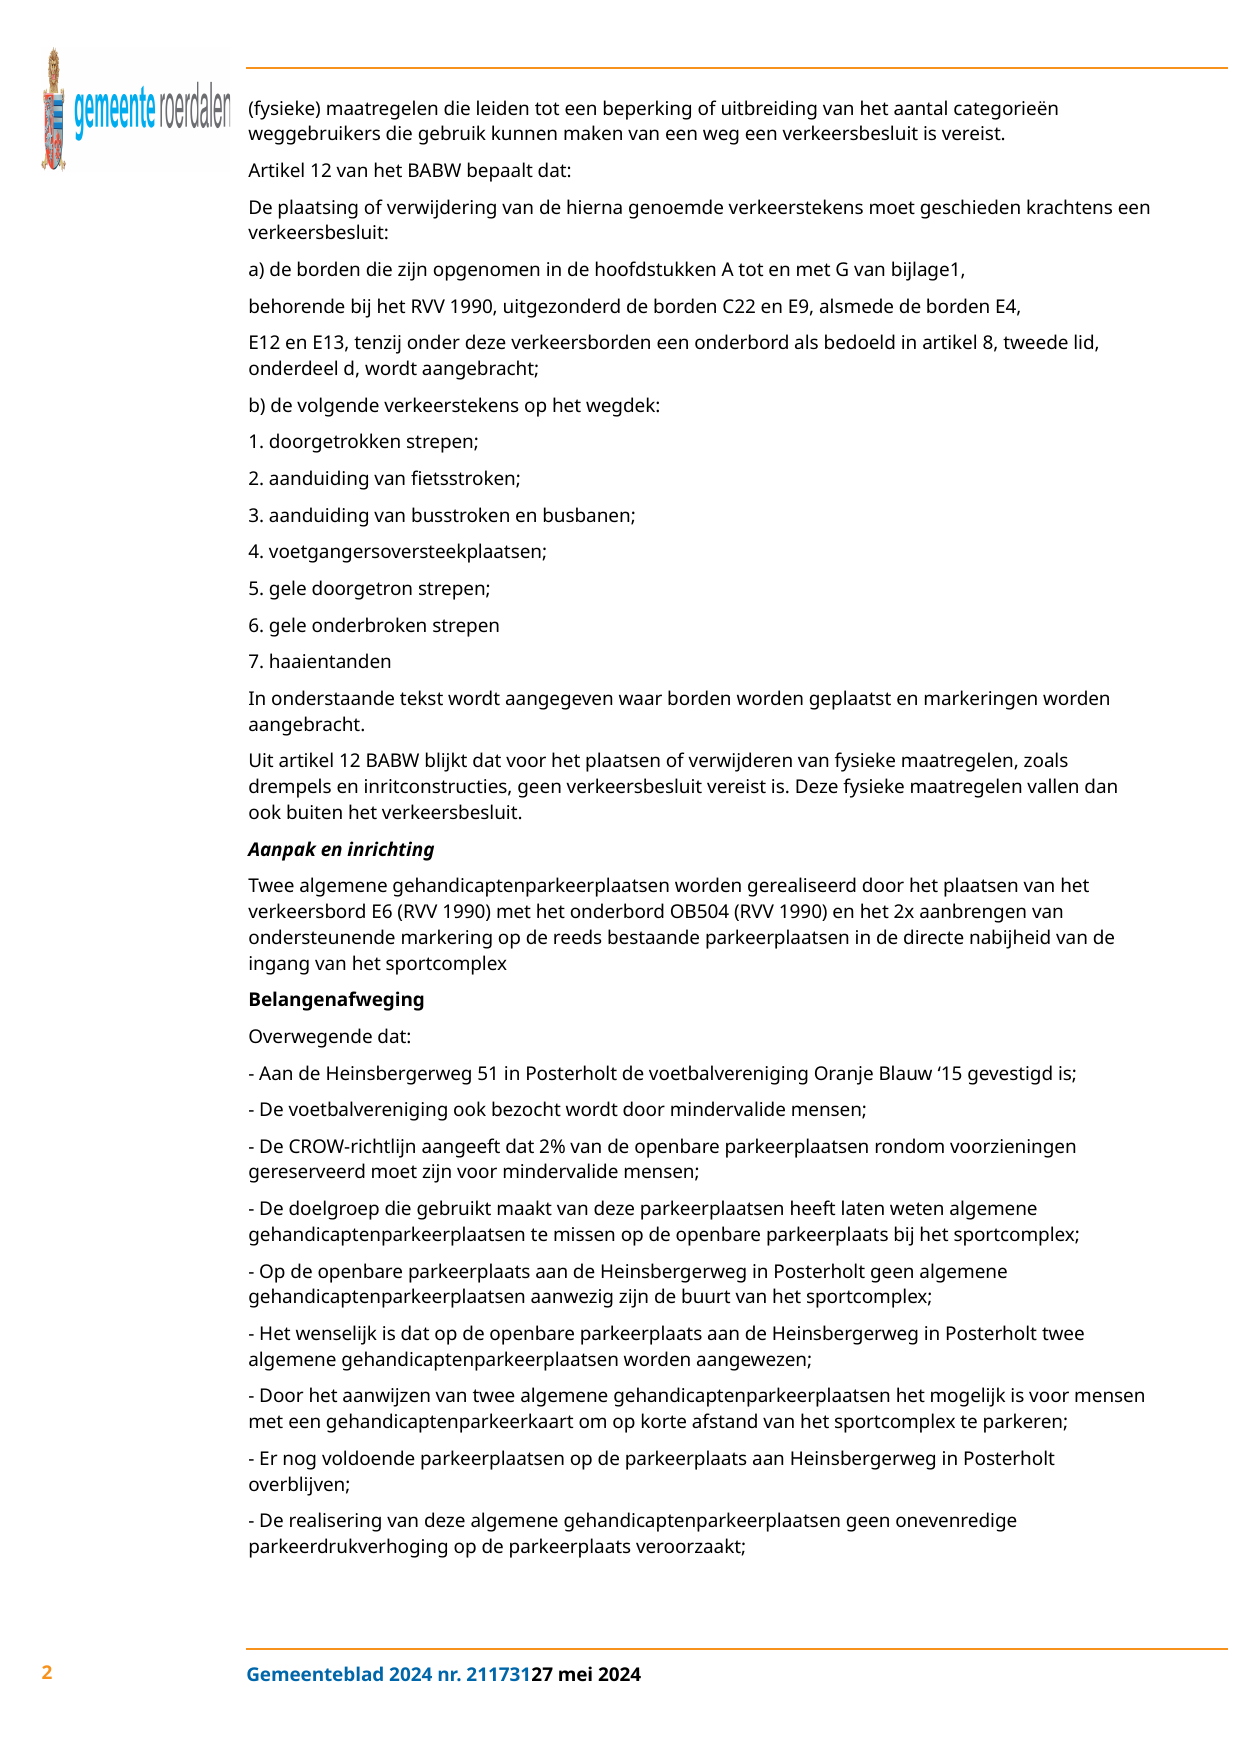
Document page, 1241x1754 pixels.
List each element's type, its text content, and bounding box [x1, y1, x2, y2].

text 6. gele onderbroken strepen [248, 612, 1152, 638]
text 4. voetgangersoversteekplaatsen; [248, 539, 1152, 564]
text Aanpak en inrichting [248, 836, 1152, 862]
text - Door het aanwijzen van twee algemene gehandicaptenparkeerplaatsen het mogelijk is voor mensen met een gehandicaptenparkeerkaart om op korte afstand van het sportcomplex te parkeren; [248, 1383, 1152, 1434]
text Twee algemene gehandicaptenparkeerplaatsen worden gerealiseerd door het plaatsen van het verkeersbord E6 (RVV 1990) met het onderbord OB504 (RVV 1990) en het 2x aanbrengen van ondersteunende markering op de reeds bestaande parkeerplaatsen in de directe nabijheid van de ingang van het sportcomplex [248, 872, 1152, 975]
text - De doelgroep die gebruikt maakt van deze parkeerplaatsen heeft laten weten algemene gehandicaptenparkeerplaatsen te missen op de openbare parkeerplaats bij het sportcomplex; [248, 1195, 1152, 1247]
text - Aan de Heinsbergerweg 51 in Posterholt de voetbalvereniging Oranje Blauw ‘15 gevestigd is; [248, 1060, 1152, 1085]
text Artikel 12 van het BABW bepaalt dat: [248, 157, 1152, 183]
text Overwegende dat: [248, 1023, 1152, 1049]
text Belangenafweging [248, 986, 1152, 1012]
text - De CROW-richtlijn aangeeft dat 2% van de openbare parkeerplaatsen rondom voorzieningen gereserveerd moet zijn voor mindervalide mensen; [248, 1133, 1152, 1184]
text (fysieke) maatregelen die leiden tot een beperking of uitbreiding van het aantal categorieën weggebruikers die gebruik kunnen maken van een weg een verkeersbesluit is vereist. [248, 95, 1152, 146]
text Uit artikel 12 BABW blijkt dat voor het plaatsen of verwijderen van fysieke maatregelen, zoals drempels en inritconstructies, geen verkeersbesluit vereist is. Deze fysieke maatregelen vallen dan ook buiten het verkeersbesluit. [248, 748, 1152, 825]
text In onderstaande tekst wordt aangegeven waar borden worden geplaatst en markeringen worden aangebracht. [248, 685, 1152, 737]
text 5. gele doorgetron strepen; [248, 575, 1152, 601]
text 1. doorgetrokken strepen; [248, 429, 1152, 454]
text - De voetbalvereniging ook bezocht wordt door mindervalide mensen; [248, 1096, 1152, 1122]
text 7. haaientanden [248, 649, 1152, 674]
text - Het wenselijk is dat op de openbare parkeerplaats aan de Heinsbergerweg in Posterholt twee algemene gehandicaptenparkeerplaatsen worden aangewezen; [248, 1320, 1152, 1372]
text - De realisering van deze algemene gehandicaptenparkeerplaatsen geen onevenredige parkeerdrukverhoging op de parkeerplaats veroorzaakt; [248, 1507, 1152, 1559]
text 3. aanduiding van busstroken en busbanen; [248, 502, 1152, 528]
picture [41, 47, 231, 172]
text De plaatsing of verwijdering van de hierna genoemde verkeerstekens moet geschieden krachtens een verkeersbesluit: [248, 194, 1152, 245]
text - Er nog voldoende parkeerplaatsen op de parkeerplaats aan Heinsbergerweg in Posterholt overblijven; [248, 1445, 1152, 1496]
text behorende bij het RVV 1990, uitgezonderd de borden C22 en E9, alsmede de borden E4, [248, 293, 1152, 319]
text b) de volgende verkeerstekens op het wegdek: [248, 392, 1152, 418]
text E12 en E13, tenzij onder deze verkeersborden een onderbord als bedoeld in artikel 8, tweede lid, onderdeel d, wordt aangebracht; [248, 329, 1152, 381]
text 2. aanduiding van fietsstroken; [248, 465, 1152, 491]
text a) de borden die zijn opgenomen in de hoofdstukken A tot en met G van bijlage1, [248, 256, 1152, 282]
text - Op de openbare parkeerplaats aan de Heinsbergerweg in Posterholt geen algemene gehandicaptenparkeerplaatsen aanwezig zijn de buurt van het sportcomplex; [248, 1258, 1152, 1309]
